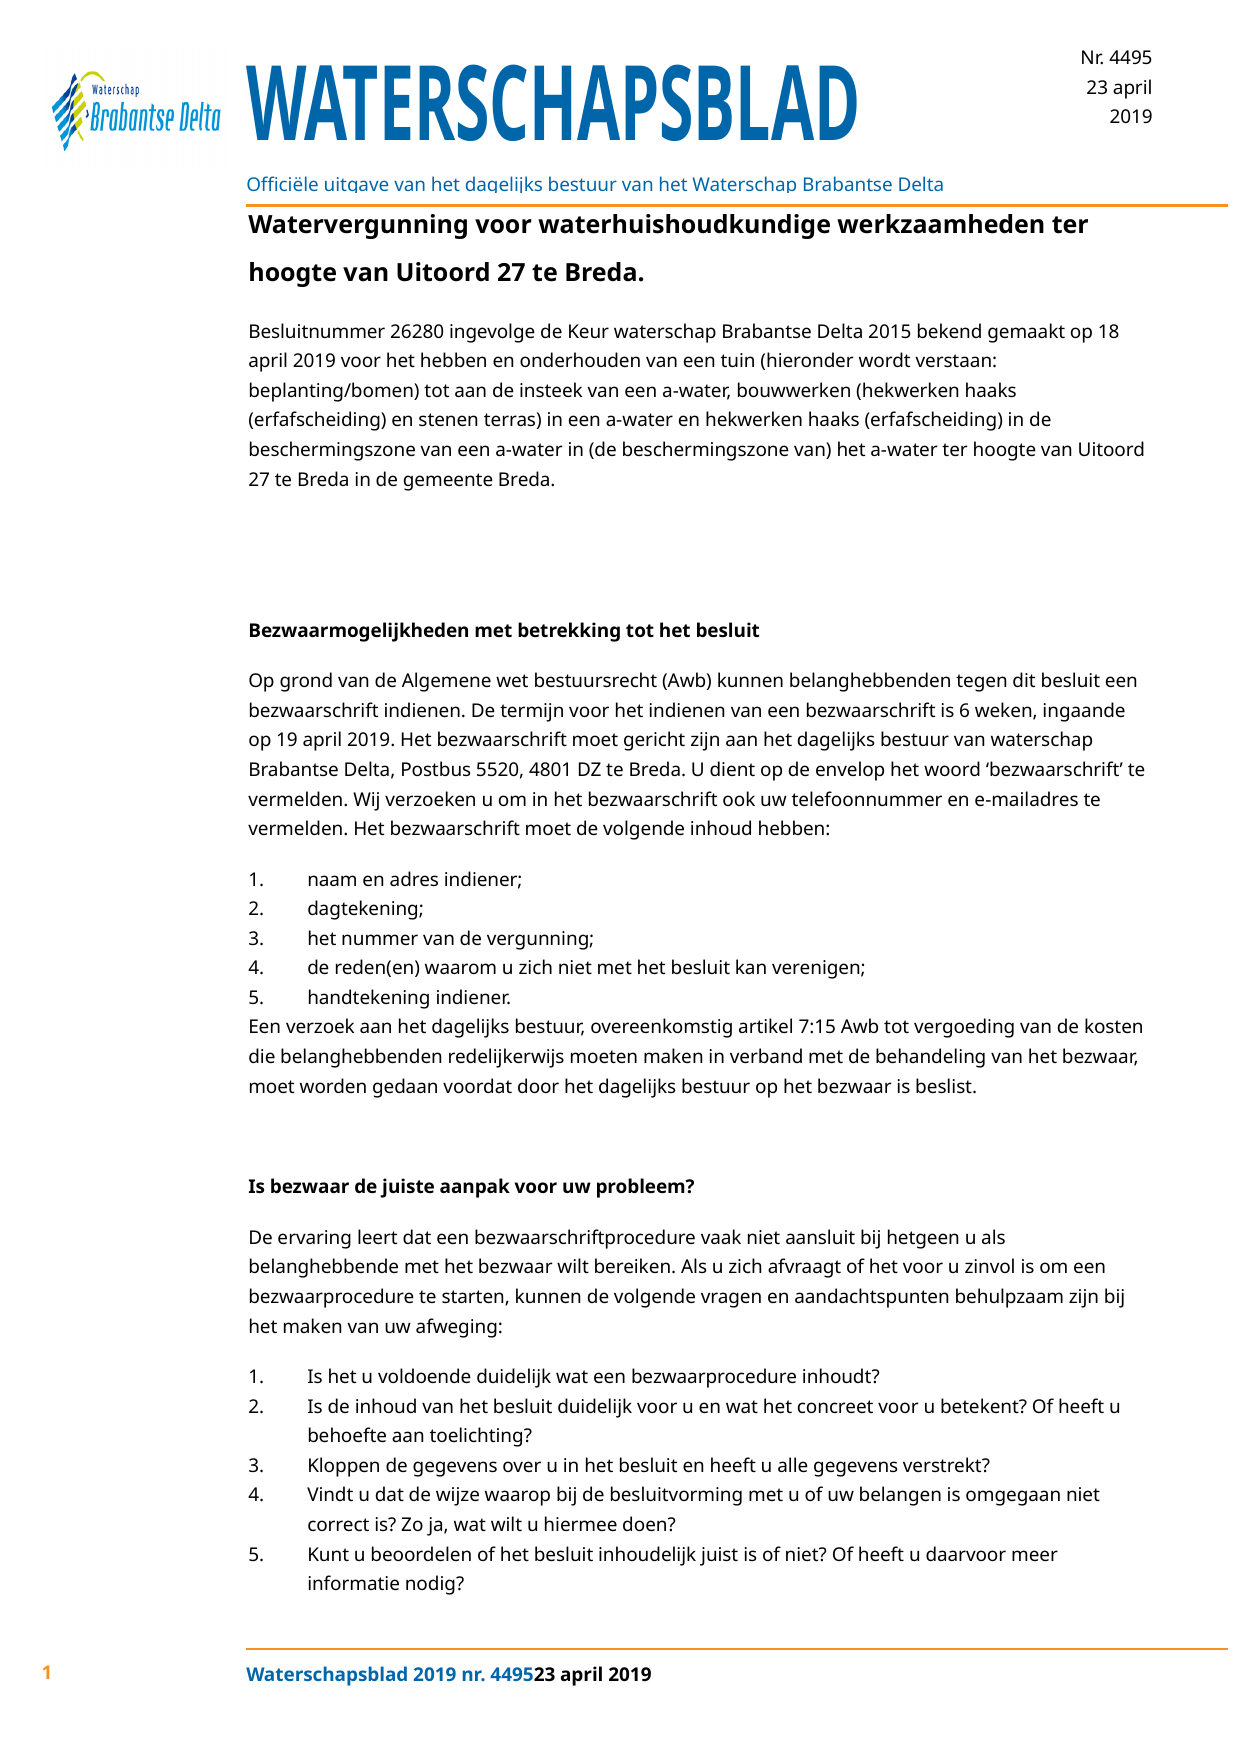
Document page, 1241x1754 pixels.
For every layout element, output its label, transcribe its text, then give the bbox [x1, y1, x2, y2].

text De ervaring leert dat een bezwaarschriftprocedure vaak niet aansluit bij hetgeen u als belanghebbende met het bezwaar wilt bereiken. Als u zich afvraagt of het voor u zinvol is om een bezwaarprocedure te starten, kunnen de volgende vragen en aandachtspunten behulpzaam zijn bij het maken van uw afweging: [248, 1224, 1152, 1339]
text Is bezwaar de juiste aanpak voor uw probleem? [248, 1174, 1152, 1199]
list de reden(en) waarom u zich niet met het besluit kan verenigen; [248, 954, 1152, 980]
list Vindt u dat de wijze waarop bij de besluitvorming met u of uw belangen is omgegaan niet correct is? Zo ja, wat wilt u hiermee doen? [248, 1482, 1152, 1537]
list dagtekening; [248, 895, 1152, 921]
list naam en adres indiener; [248, 866, 1152, 892]
list het nummer van de vergunning; [248, 925, 1152, 951]
list handtekening indiener. [248, 984, 1152, 1010]
list Is het u voldoende duidelijk wat een bezwaarprocedure inhoudt? [248, 1363, 1152, 1389]
text Watervergunning voor waterhuishoudkundige werkzaamheden ter hoogte van Uitoord 27 te Breda. [248, 207, 1152, 288]
list Is de inhoud van het besluit duidelijk voor u en wat het concreet voor u betekent? Of heeft u behoefte aan toelichting? [248, 1393, 1152, 1448]
list Kunt u beoordelen of het besluit inhoudelijk juist is of niet? Of heeft u daarvoor meer informatie nodig? [248, 1541, 1152, 1596]
text Op grond van de Algemene wet bestuursrecht (Awb) kunnen belanghebbenden tegen dit besluit een bezwaarschrift indienen. De termijn voor het indienen van een bezwaarschrift is 6 weken, ingaande op 19 april 2019. Het bezwaarschrift moet gericht zijn aan het dagelijks bestuur van waterschap Brabantse Delta, Postbus 5520, 4801 DZ te Breda. U dient op de envelop het woord ‘bezwaarschrift’ te vermelden. Wij verzoeken u om in het bezwaarschrift ook uw telefoonnummer en e‑mailadres te vermelden. Het bezwaarschrift moet de volgende inhoud hebben: [248, 667, 1152, 841]
text Bezwaarmogelijkheden met betrekking tot het besluit [248, 617, 1152, 643]
list Kloppen de gegevens over u in het besluit en heeft u alle gegevens verstrekt? [248, 1452, 1152, 1478]
text Een verzoek aan het dagelijks bestuur, overeenkomstig artikel 7:15 Awb tot vergoeding van de kosten die belanghebbenden redelijkerwijs moeten maken in verband met de behandeling van het bezwaar, moet worden gedaan voordat door het dagelijks bestuur op het bezwaar is beslist. [248, 1014, 1152, 1099]
picture [41, 47, 231, 172]
text Besluitnummer 26280 ingevolge de Keur waterschap Brabantse Delta 2015 bekend gemaakt op 18 april 2019 voor het hebben en onderhouden van een tuin (hieronder wordt verstaan: beplanting/bomen) tot aan de insteek van een a-water, bouwwerken (hekwerken haaks (erfafscheiding) en stenen terras) in een a-water en hekwerken haaks (erfafscheiding) in de beschermingszone van een a-water in (de beschermingszone van) het a-water ter hoogte van Uitoord 27 te Breda in de gemeente Breda. [248, 318, 1152, 492]
